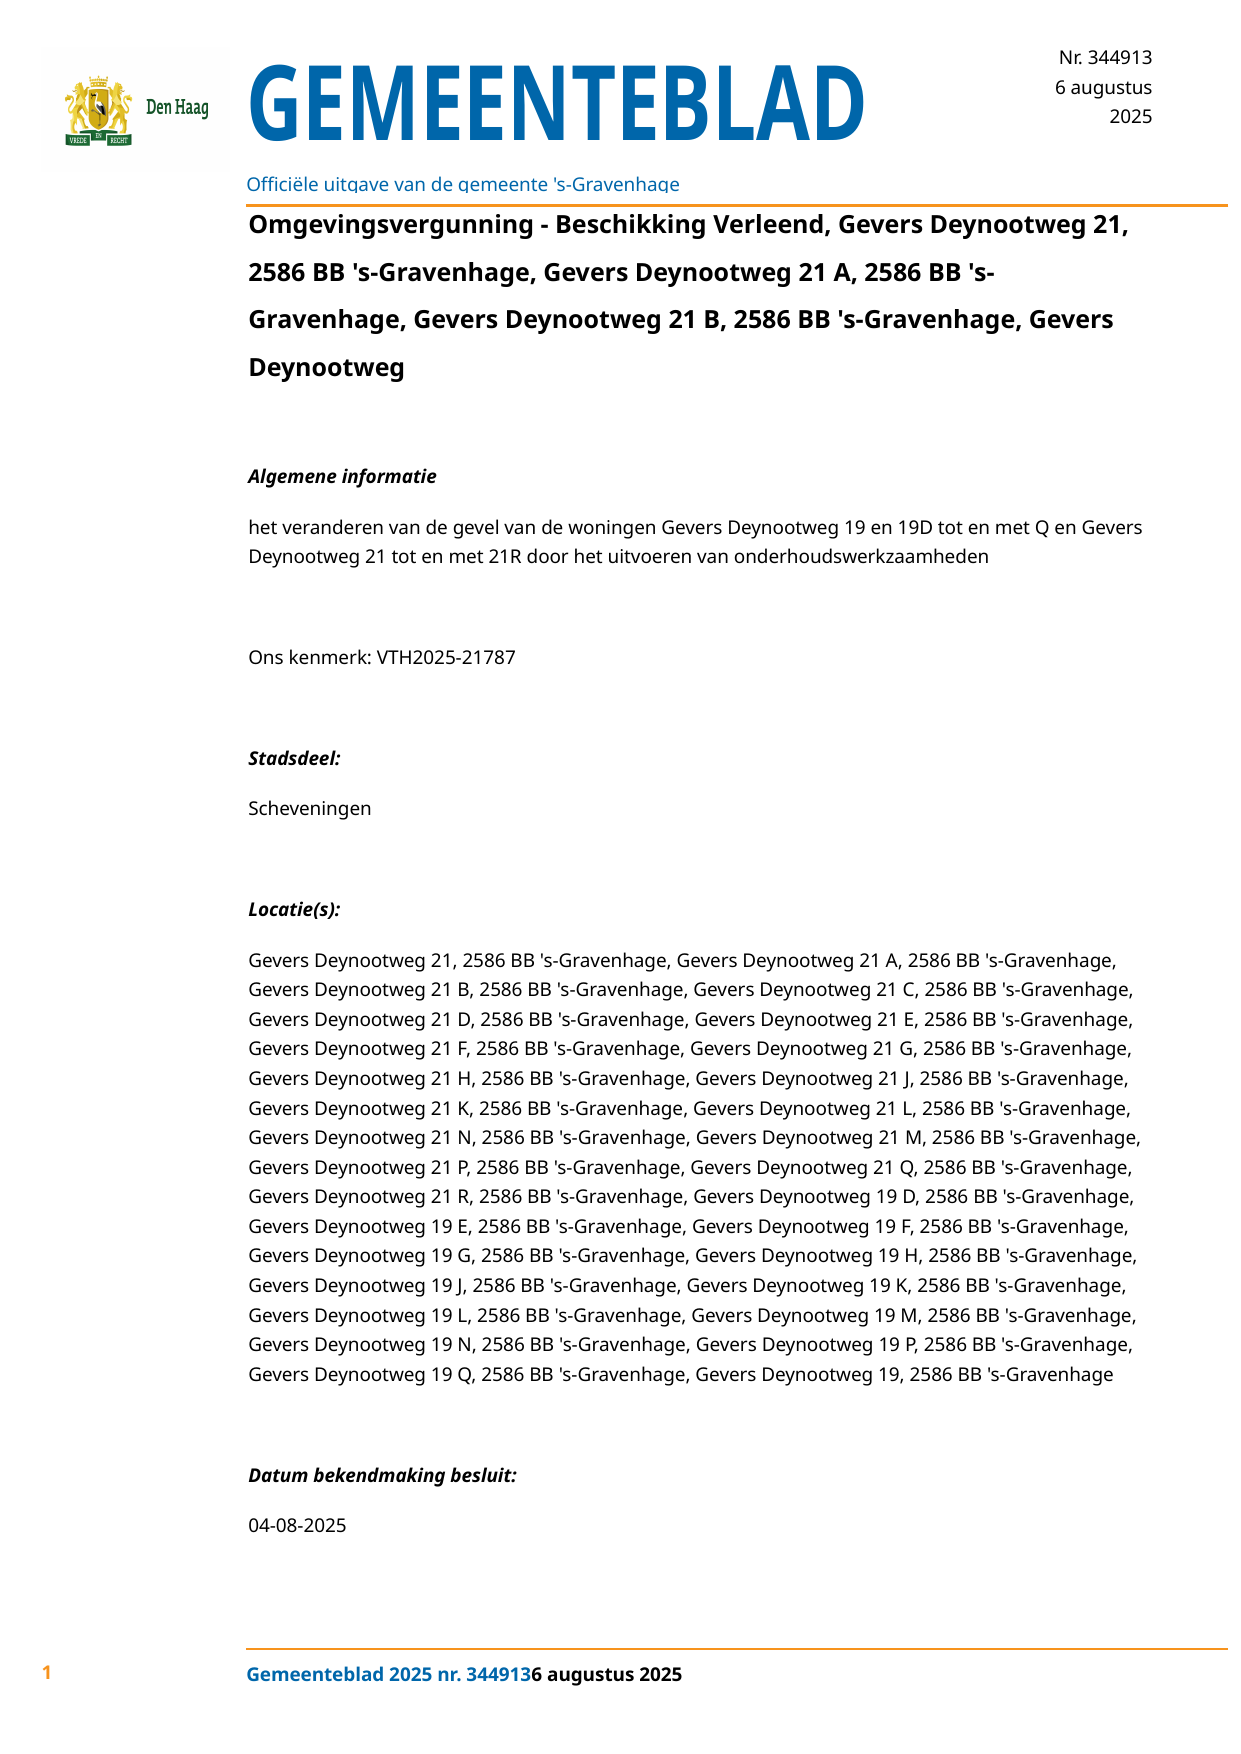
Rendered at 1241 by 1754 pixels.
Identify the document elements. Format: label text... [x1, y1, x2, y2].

text Locatie(s): [248, 896, 1152, 922]
picture [41, 47, 231, 172]
text 04-08-2025 [248, 1512, 1152, 1538]
text Stadsdeel: [248, 745, 1152, 771]
text Ons kenmerk: VTH2025-21787 [248, 644, 1152, 670]
text Scheveningen [248, 796, 1152, 821]
text het veranderen van de gevel van de woningen Gevers Deynootweg 19 en 19D tot en met Q en Gevers Deynootweg 21 tot en met 21R door het uitvoeren van onderhoudswerkzaamheden [248, 514, 1152, 569]
text Datum bekendmaking besluit: [248, 1462, 1152, 1488]
text Gevers Deynootweg 21, 2586 BB 's-Gravenhage, Gevers Deynootweg 21 A, 2586 BB 's-Gravenhage, Gevers Deynootweg 21 B, 2586 BB 's-Gravenhage, Gevers Deynootweg 21 C, 2586 BB 's-Gravenhage, Gevers Deynootweg 21 D, 2586 BB 's-Gravenhage, Gevers Deynootweg 21 E, 2586 BB 's-Gravenhage, Gevers Deynootweg 21 F, 2586 BB 's-Gravenhage, Gevers Deynootweg 21 G, 2586 BB 's-Gravenhage, Gevers Deynootweg 21 H, 2586 BB 's-Gravenhage, Gevers Deynootweg 21 J, 2586 BB 's-Gravenhage, Gevers Deynootweg 21 K, 2586 BB 's-Gravenhage, Gevers Deynootweg 21 L, 2586 BB 's-Gravenhage, Gevers Deynootweg 21 N, 2586 BB 's-Gravenhage, Gevers Deynootweg 21 M, 2586 BB 's-Gravenhage, Gevers Deynootweg 21 P, 2586 BB 's-Gravenhage, Gevers Deynootweg 21 Q, 2586 BB 's-Gravenhage, Gevers Deynootweg 21 R, 2586 BB 's-Gravenhage, Gevers Deynootweg 19 D, 2586 BB 's-Gravenhage, Gevers Deynootweg 19 E, 2586 BB 's-Gravenhage, Gevers Deynootweg 19 F, 2586 BB 's-Gravenhage, Gevers Deynootweg 19 G, 2586 BB 's-Gravenhage, Gevers Deynootweg 19 H, 2586 BB 's-Gravenhage, Gevers Deynootweg 19 J, 2586 BB 's-Gravenhage, Gevers Deynootweg 19 K, 2586 BB 's-Gravenhage, Gevers Deynootweg 19 L, 2586 BB 's-Gravenhage, Gevers Deynootweg 19 M, 2586 BB 's-Gravenhage, Gevers Deynootweg 19 N, 2586 BB 's-Gravenhage, Gevers Deynootweg 19 P, 2586 BB 's-Gravenhage, Gevers Deynootweg 19 Q, 2586 BB 's-Gravenhage, Gevers Deynootweg 19, 2586 BB 's-Gravenhage [248, 947, 1152, 1387]
text Algemene informatie [248, 463, 1152, 489]
text Omgevingsvergunning - Beschikking Verleend, Gevers Deynootweg 21, 2586 BB 's-Gravenhage, Gevers Deynootweg 21 A, 2586 BB 's-Gravenhage, Gevers Deynootweg 21 B, 2586 BB 's-Gravenhage, Gevers Deynootweg [248, 207, 1152, 384]
